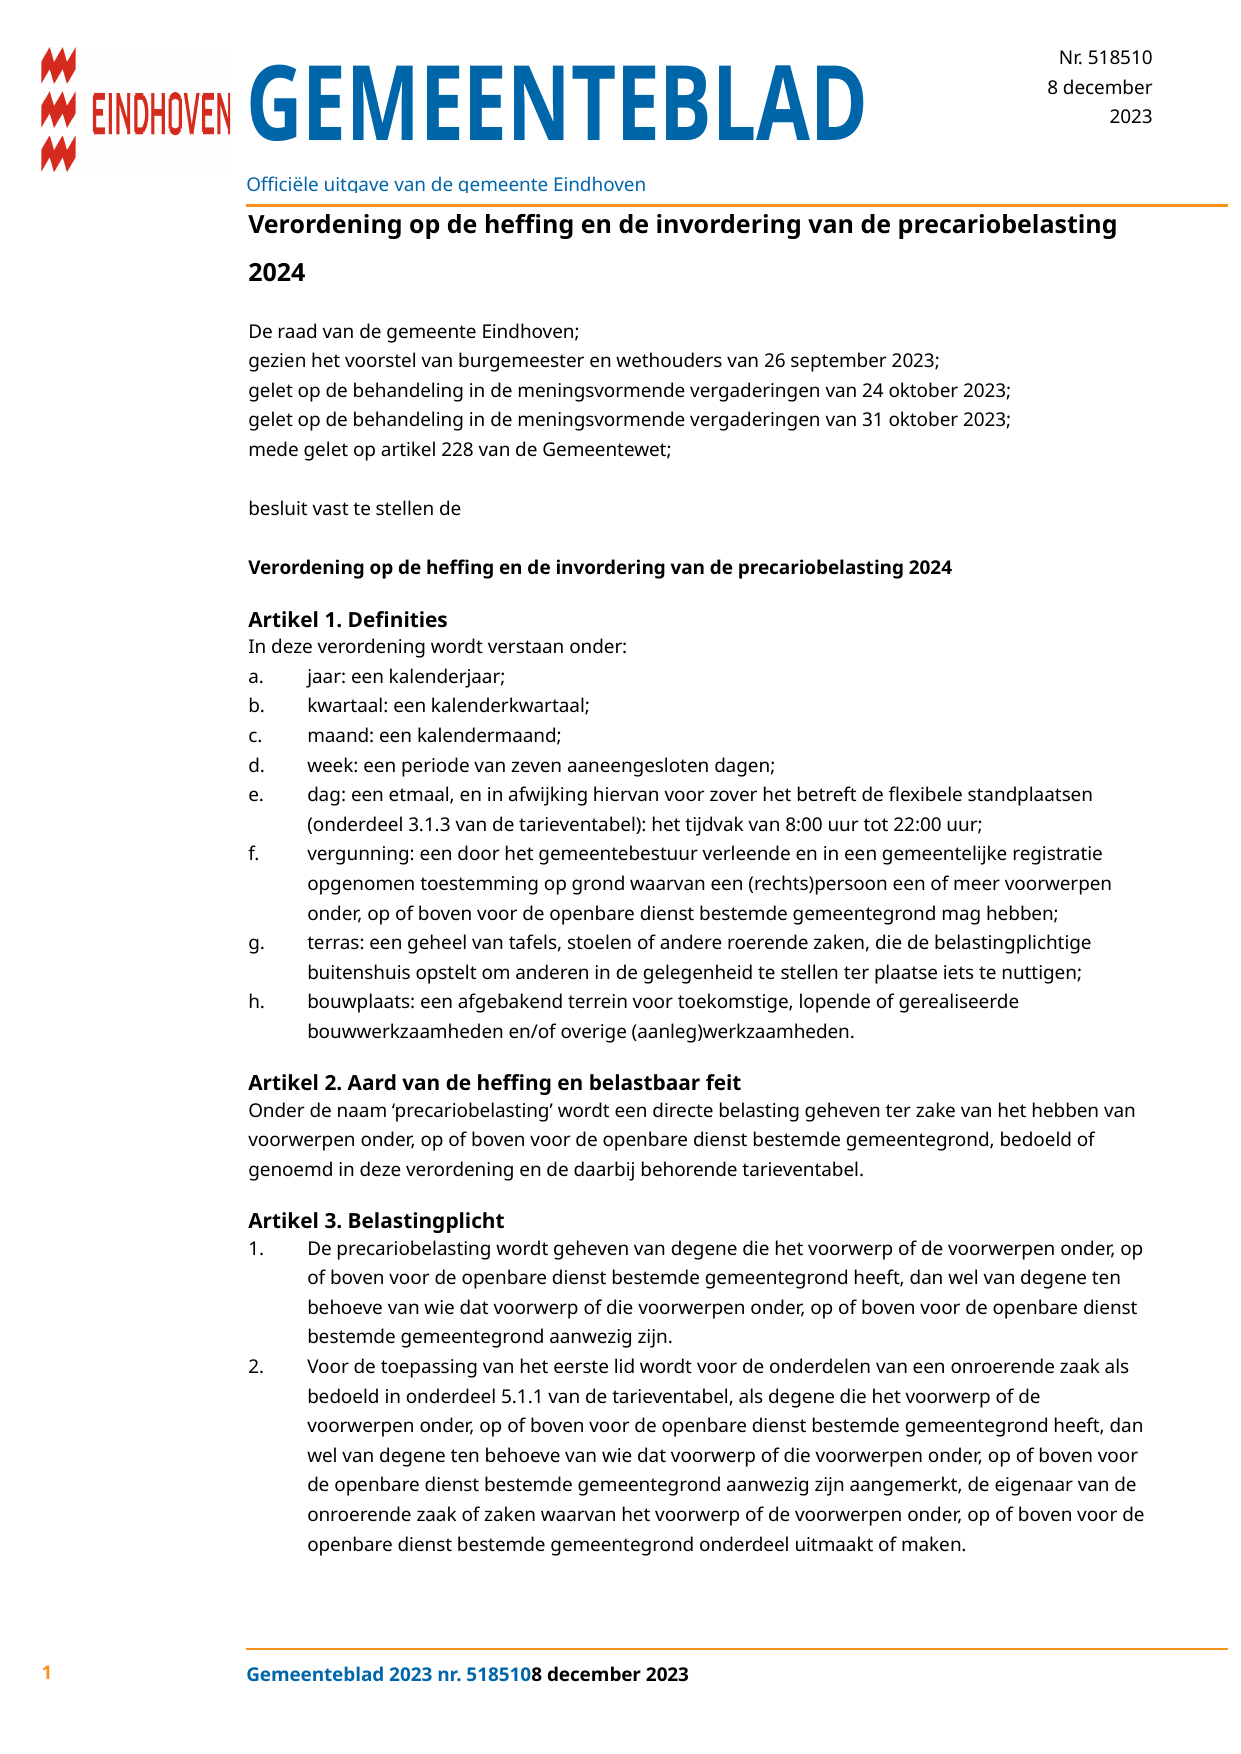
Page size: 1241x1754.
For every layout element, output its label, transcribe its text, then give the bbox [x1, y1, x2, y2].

list De precariobelasting wordt geheven van degene die het voorwerp of de voorwerpen onder, op of boven voor de openbare dienst bestemde gemeentegrond heeft, dan wel van degene ten behoeve van wie dat voorwerp of die voorwerpen onder, op of boven voor de openbare dienst bestemde gemeentegrond aanwezig zijn. [248, 1235, 1152, 1349]
list vergunning: een door het gemeentebestuur verleende en in een gemeentelijke registratie opgenomen toestemming op grond waarvan een (rechts)persoon een of meer voorwerpen onder, op of boven voor de openbare dienst bestemde gemeentegrond mag hebben; [248, 841, 1152, 925]
text Onder de naam ‘precariobelasting’ wordt een directe belasting geheven ter zake van het hebben van voorwerpen onder, op of boven voor de openbare dienst bestemde gemeentegrond, bedoeld of genoemd in deze verordening en de daarbij behorende tarieventabel. [248, 1097, 1152, 1182]
list maand: een kalendermaand; [248, 722, 1152, 748]
text Verordening op de heffing en de invordering van de precariobelasting 2024 [248, 207, 1152, 288]
list week: een periode van zeven aaneengesloten dagen; [248, 752, 1152, 777]
text besluit vast te stellen de [248, 495, 1152, 521]
list kwartaal: een kalenderkwartaal; [248, 693, 1152, 718]
list jaar: een kalenderjaar; [248, 663, 1152, 689]
text De raad van de gemeente Eindhoven; [248, 318, 1152, 344]
list terras: een geheel van tafels, stoelen of andere roerende zaken, die de belastingplichtige buitenshuis opstelt om anderen in de gelegenheid te stellen ter plaatse iets te nuttigen; [248, 929, 1152, 984]
text Artikel 2. Aard van de heffing en belastbaar feit [248, 1068, 1152, 1097]
text gelet op de behandeling in de meningsvormende vergaderingen van 24 oktober 2023; [248, 377, 1152, 403]
text Artikel 3. Belastingplicht [248, 1206, 1152, 1235]
picture [41, 47, 231, 172]
text Artikel 1. Definities [248, 605, 1152, 633]
text gelet op de behandeling in de meningsvormende vergaderingen van 31 oktober 2023; [248, 407, 1152, 432]
list bouwplaats: een afgebakend terrein voor toekomstige, lopende of gerealiseerde bouwwerkzaamheden en/of overige (aanleg)werkzaamheden. [248, 988, 1152, 1044]
text Verordening op de heffing en de invordering van de precariobelasting 2024 [248, 554, 1152, 580]
list Voor de toepassing van het eerste lid wordt voor de onderdelen van een onroerende zaak als bedoeld in onderdeel 5.1.1 van de tarieventabel, als degene die het voorwerp of de voorwerpen onder, op of boven voor de openbare dienst bestemde gemeentegrond heeft, dan wel van degene ten behoeve van wie dat voorwerp of die voorwerpen onder, op of boven voor de openbare dienst bestemde gemeentegrond aanwezig zijn aangemerkt, de eigenaar van de onroerende zaak of zaken waarvan het voorwerp of de voorwerpen onder, op of boven voor de openbare dienst bestemde gemeentegrond onderdeel uitmaakt of maken. [248, 1353, 1152, 1556]
text gezien het voorstel van burgemeester en wethouders van 26 september 2023; [248, 347, 1152, 373]
text In deze verordening wordt verstaan onder: [248, 633, 1152, 659]
list dag: een etmaal, en in afwijking hiervan voor zover het betreft de flexibele standplaatsen (onderdeel 3.1.3 van de tarieventabel): het tijdvak van 8:00 uur tot 22:00 uur; [248, 781, 1152, 837]
text mede gelet op artikel 228 van de Gemeentewet; [248, 436, 1152, 462]
